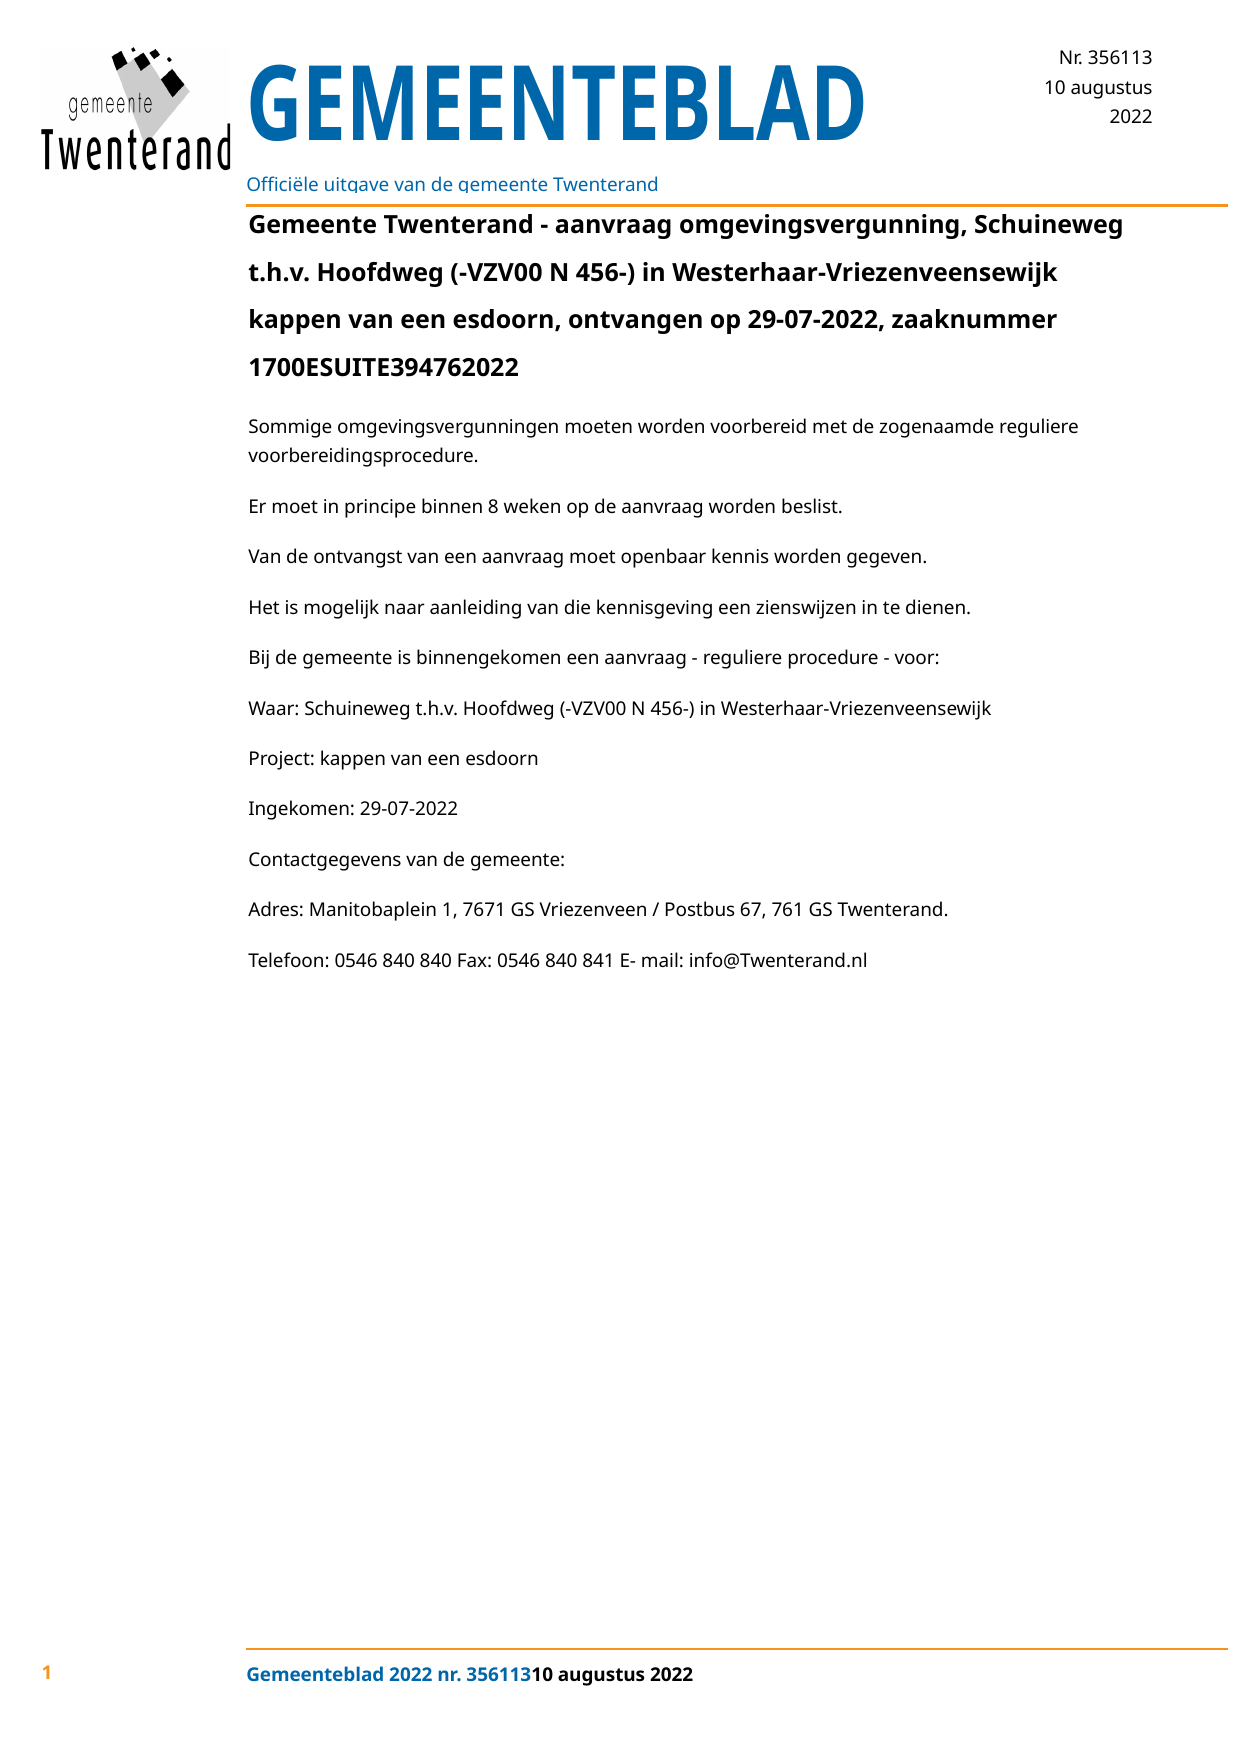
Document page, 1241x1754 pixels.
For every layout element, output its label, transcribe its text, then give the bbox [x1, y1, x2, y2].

picture [41, 47, 231, 172]
text Ingekomen: 29-07-2022 [248, 796, 1152, 821]
text Het is mogelijk naar aanleiding van die kennisgeving een zienswijzen in te dienen. [248, 594, 1152, 620]
text Contactgegevens van de gemeente: [248, 846, 1152, 872]
text Sommige omgevingsvergunningen moeten worden voorbereid met de zogenaamde reguliere voorbereidingsprocedure. [248, 413, 1152, 468]
text Er moet in principe binnen 8 weken op de aanvraag worden beslist. [248, 493, 1152, 519]
text Telefoon: 0546 840 840 Fax: 0546 840 841 E- mail: info@Twenterand.nl [248, 947, 1152, 973]
text Gemeente Twenterand - aanvraag omgevingsvergunning, Schuineweg t.h.v. Hoofdweg (-VZV00 N 456-) in Westerhaar-Vriezenveensewijk kappen van een esdoorn, ontvangen op 29-07-2022, zaaknummer 1700ESUITE394762022 [248, 207, 1152, 384]
text Project: kappen van een esdoorn [248, 745, 1152, 771]
text Waar: Schuineweg t.h.v. Hoofdweg (-VZV00 N 456-) in Westerhaar-Vriezenveensewijk [248, 695, 1152, 721]
text Van de ontvangst van een aanvraag moet openbaar kennis worden gegeven. [248, 543, 1152, 569]
text Bij de gemeente is binnengekomen een aanvraag - reguliere procedure - voor: [248, 644, 1152, 670]
text Adres: Manitobaplein 1, 7671 GS Vriezenveen / Postbus 67, 761 GS Twenterand. [248, 896, 1152, 922]
